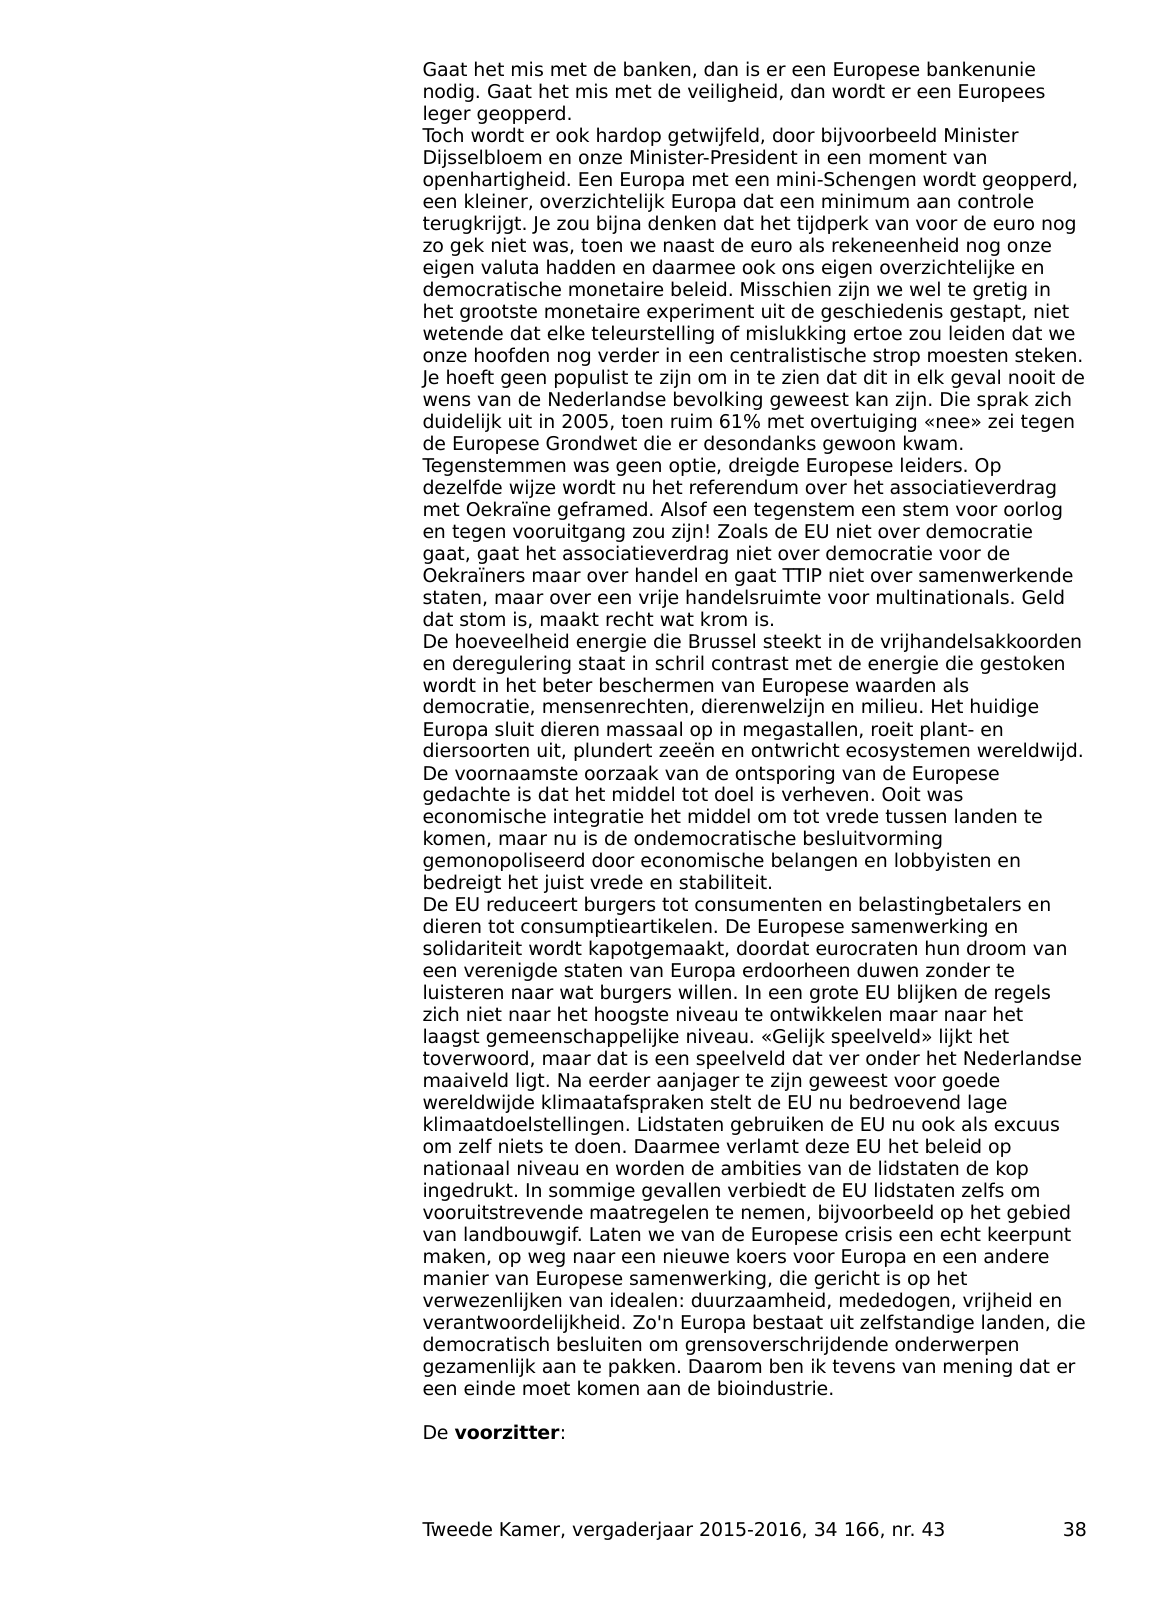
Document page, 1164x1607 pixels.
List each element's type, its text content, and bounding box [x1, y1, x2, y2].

text De voorzitter: [422, 1422, 1087, 1444]
text De hoeveelheid energie die Brussel steekt in de vrijhandelsakkoorden en deregulering staat in schril contrast met de energie die gestoken wordt in het beter beschermen van Europese waarden als democratie, mensenrechten, dierenwelzijn en milieu. Het huidige Europa sluit dieren massaal op in megastallen, roeit plant- en diersoorten uit, plundert zeeën en ontwricht ecosystemen wereldwijd. De voornaamste oorzaak van de ontsporing van de Europese gedachte is dat het middel tot doel is verheven. Ooit was economische integratie het middel om tot vrede tussen landen te komen, maar nu is de ondemocratische besluitvorming gemonopoliseerd door economische belangen en lobbyisten en bedreigt het juist vrede en stabiliteit. [422, 631, 1087, 894]
text De EU reduceert burgers tot consumenten en belastingbetalers en dieren tot consumptieartikelen. De Europese samenwerking en solidariteit wordt kapotgemaakt, doordat eurocraten hun droom van een verenigde staten van Europa erdoorheen duwen zonder te luisteren naar wat burgers willen. In een grote EU blijken de regels zich niet naar het hoogste niveau te ontwikkelen maar naar het laagst gemeenschappelijke niveau. «Gelijk speelveld» lijkt het toverwoord, maar dat is een speelveld dat ver onder het Nederlandse maaiveld ligt. Na eerder aanjager te zijn geweest voor goede wereldwijde klimaatafspraken stelt de EU nu bedroevend lage klimaatdoelstellingen. Lidstaten gebruiken de EU nu ook als excuus om zelf niets te doen. Daarmee verlamt deze EU het beleid op nationaal niveau en worden de ambities van de lidstaten de kop ingedrukt. In sommige gevallen verbiedt de EU lidstaten zelfs om vooruitstrevende maatregelen te nemen, bijvoorbeeld op het gebied van landbouwgif. Laten we van de Europese crisis een echt keerpunt maken, op weg naar een nieuwe koers voor Europa en een andere manier van Europese samenwerking, die gericht is op het verwezenlijken van idealen: duurzaamheid, mededogen, vrijheid en verantwoordelijkheid. Zo'n Europa bestaat uit zelfstandige landen, die democratisch besluiten om grensoverschrijdende onderwerpen gezamenlijk aan te pakken. Daarom ben ik tevens van mening dat er een einde moet komen aan de bioindustrie. [422, 894, 1087, 1400]
text Toch wordt er ook hardop getwijfeld, door bijvoorbeeld Minister Dijsselbloem en onze Minister-President in een moment van openhartigheid. Een Europa met een mini-Schengen wordt geopperd, een kleiner, overzichtelijk Europa dat een minimum aan controle terugkrijgt. Je zou bijna denken dat het tijdperk van voor de euro nog zo gek niet was, toen we naast de euro als rekeneenheid nog onze eigen valuta hadden en daarmee ook ons eigen overzichtelijke en democratische monetaire beleid. Misschien zijn we wel te gretig in het grootste monetaire experiment uit de geschiedenis gestapt, niet wetende dat elke teleurstelling of mislukking ertoe zou leiden dat we onze hoofden nog verder in een centralistische strop moesten steken. Je hoeft geen populist te zijn om in te zien dat dit in elk geval nooit de wens van de Nederlandse bevolking geweest kan zijn. Die sprak zich duidelijk uit in 2005, toen ruim 61% met overtuiging «nee» zei tegen de Europese Grondwet die er desondanks gewoon kwam. Tegenstemmen was geen optie, dreigde Europese leiders. Op dezelfde wijze wordt nu het referendum over het associatieverdrag met Oekraïne geframed. Alsof een tegenstem een stem voor oorlog en tegen vooruitgang zou zijn! Zoals de EU niet over democratie gaat, gaat het associatieverdrag niet over democratie voor de Oekraïners maar over handel en gaat TTIP niet over samenwerkende staten, maar over een vrije handelsruimte voor multinationals. Geld dat stom is, maakt recht wat krom is. [422, 125, 1087, 631]
text Gaat het mis met de banken, dan is er een Europese bankenunie nodig. Gaat het mis met de veiligheid, dan wordt er een Europees leger geopperd. [422, 59, 1087, 125]
